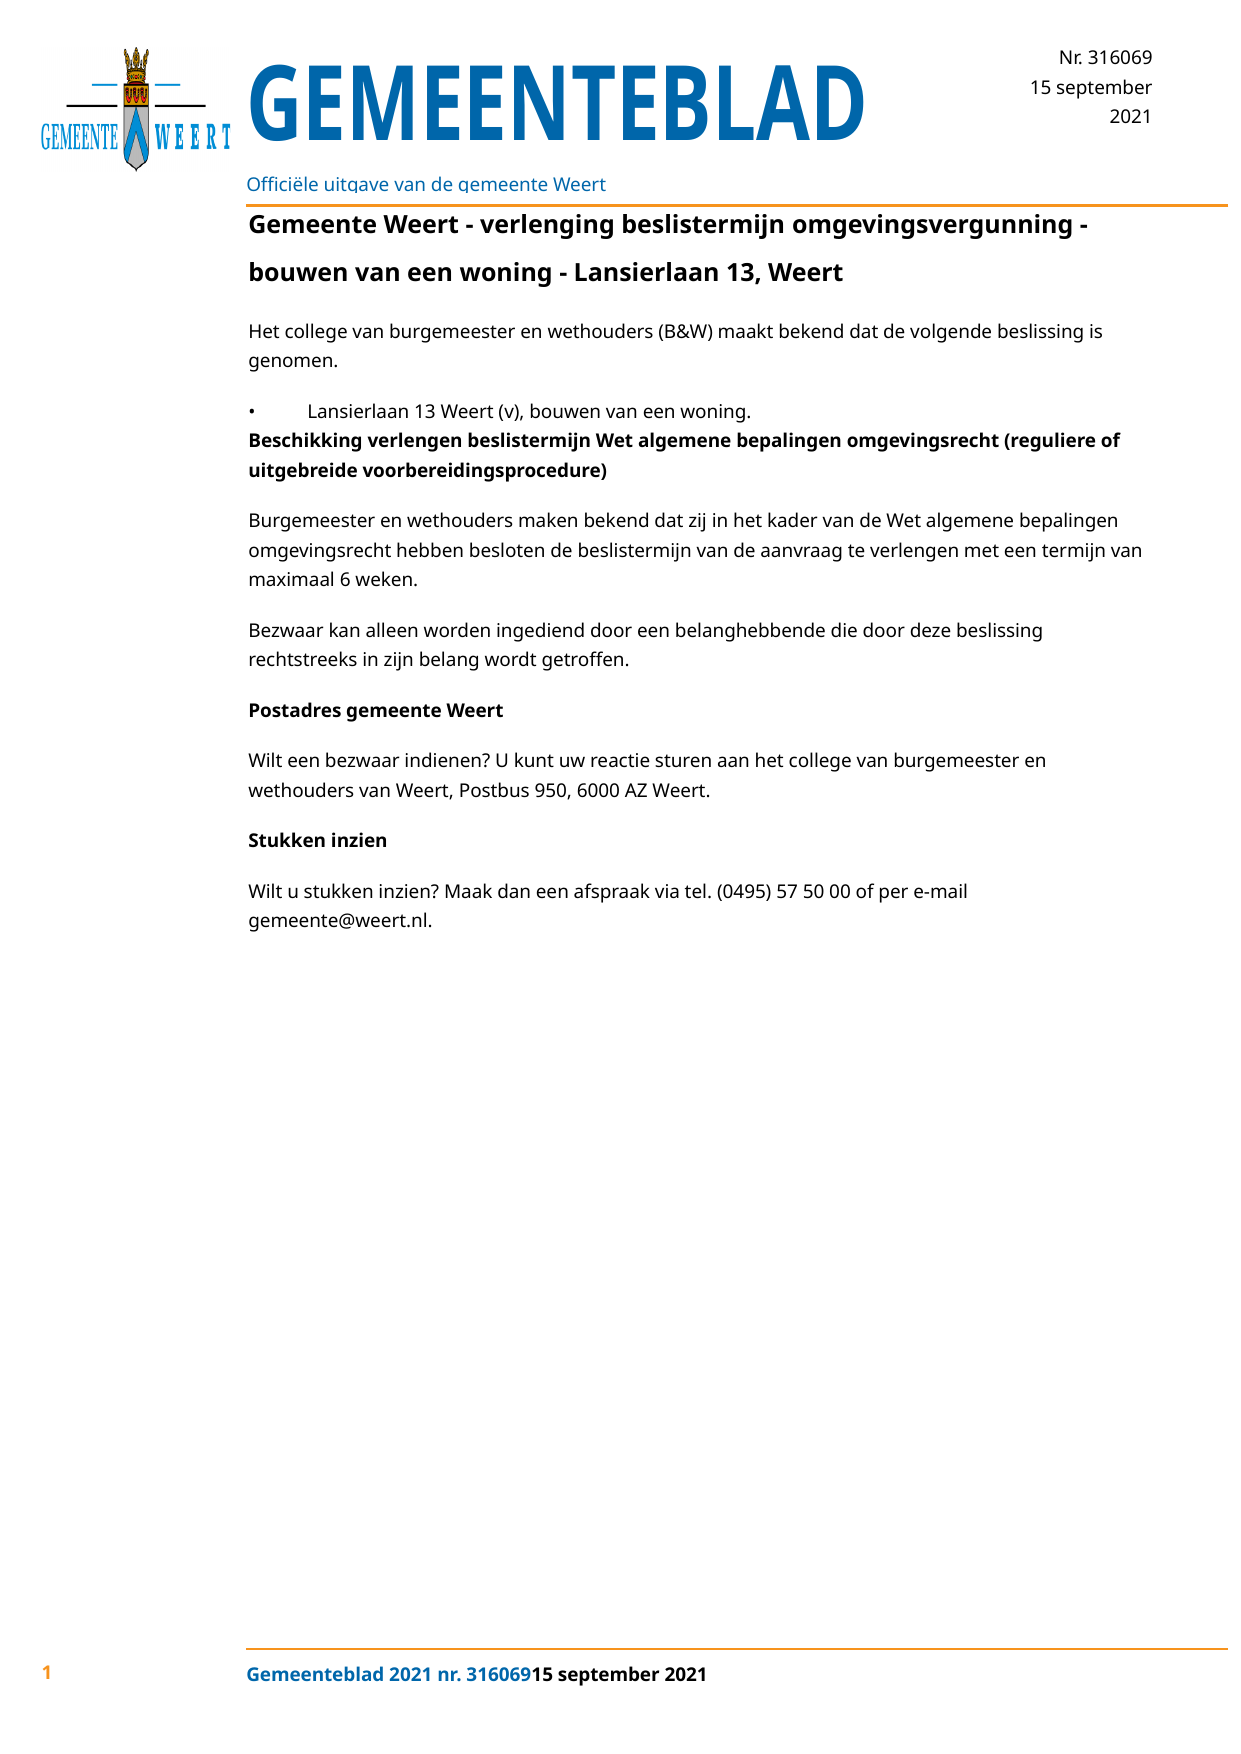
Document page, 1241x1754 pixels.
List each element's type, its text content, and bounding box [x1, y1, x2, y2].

text Postadres gemeente Weert [248, 697, 1152, 723]
text Burgemeester en wethouders maken bekend dat zij in het kader van de Wet algemene bepalingen omgevingsrecht hebben besloten de beslistermijn van de aanvraag te verlengen met een termijn van maximaal 6 weken. [248, 507, 1152, 592]
text Het college van burgemeester en wethouders (B&W) maakt bekend dat de volgende beslissing is genomen. [248, 318, 1152, 373]
text Beschikking verlengen beslistermijn Wet algemene bepalingen omgevingsrecht (reguliere of uitgebreide voorbereidingsprocedure) [248, 427, 1152, 483]
text Stukken inzien [248, 827, 1152, 853]
text Bezwaar kan alleen worden ingediend door een belanghebbende die door deze beslissing rechtstreeks in zijn belang wordt getroffen. [248, 617, 1152, 672]
text Gemeente Weert - verlenging beslistermijn omgevingsvergunning - bouwen van een woning - Lansierlaan 13, Weert [248, 207, 1152, 288]
text Wilt u stukken inzien? Maak dan een afspraak via tel. (0495) 57 50 00 of per e-mail gemeente@weert.nl. [248, 878, 1152, 933]
text Wilt een bezwaar indienen? U kunt uw reactie sturen aan het college van burgemeester en wethouders van Weert, Postbus 950, 6000 AZ Weert. [248, 747, 1152, 803]
list Lansierlaan 13 Weert (v), bouwen van een woning. [248, 398, 1152, 424]
picture [41, 47, 231, 172]
